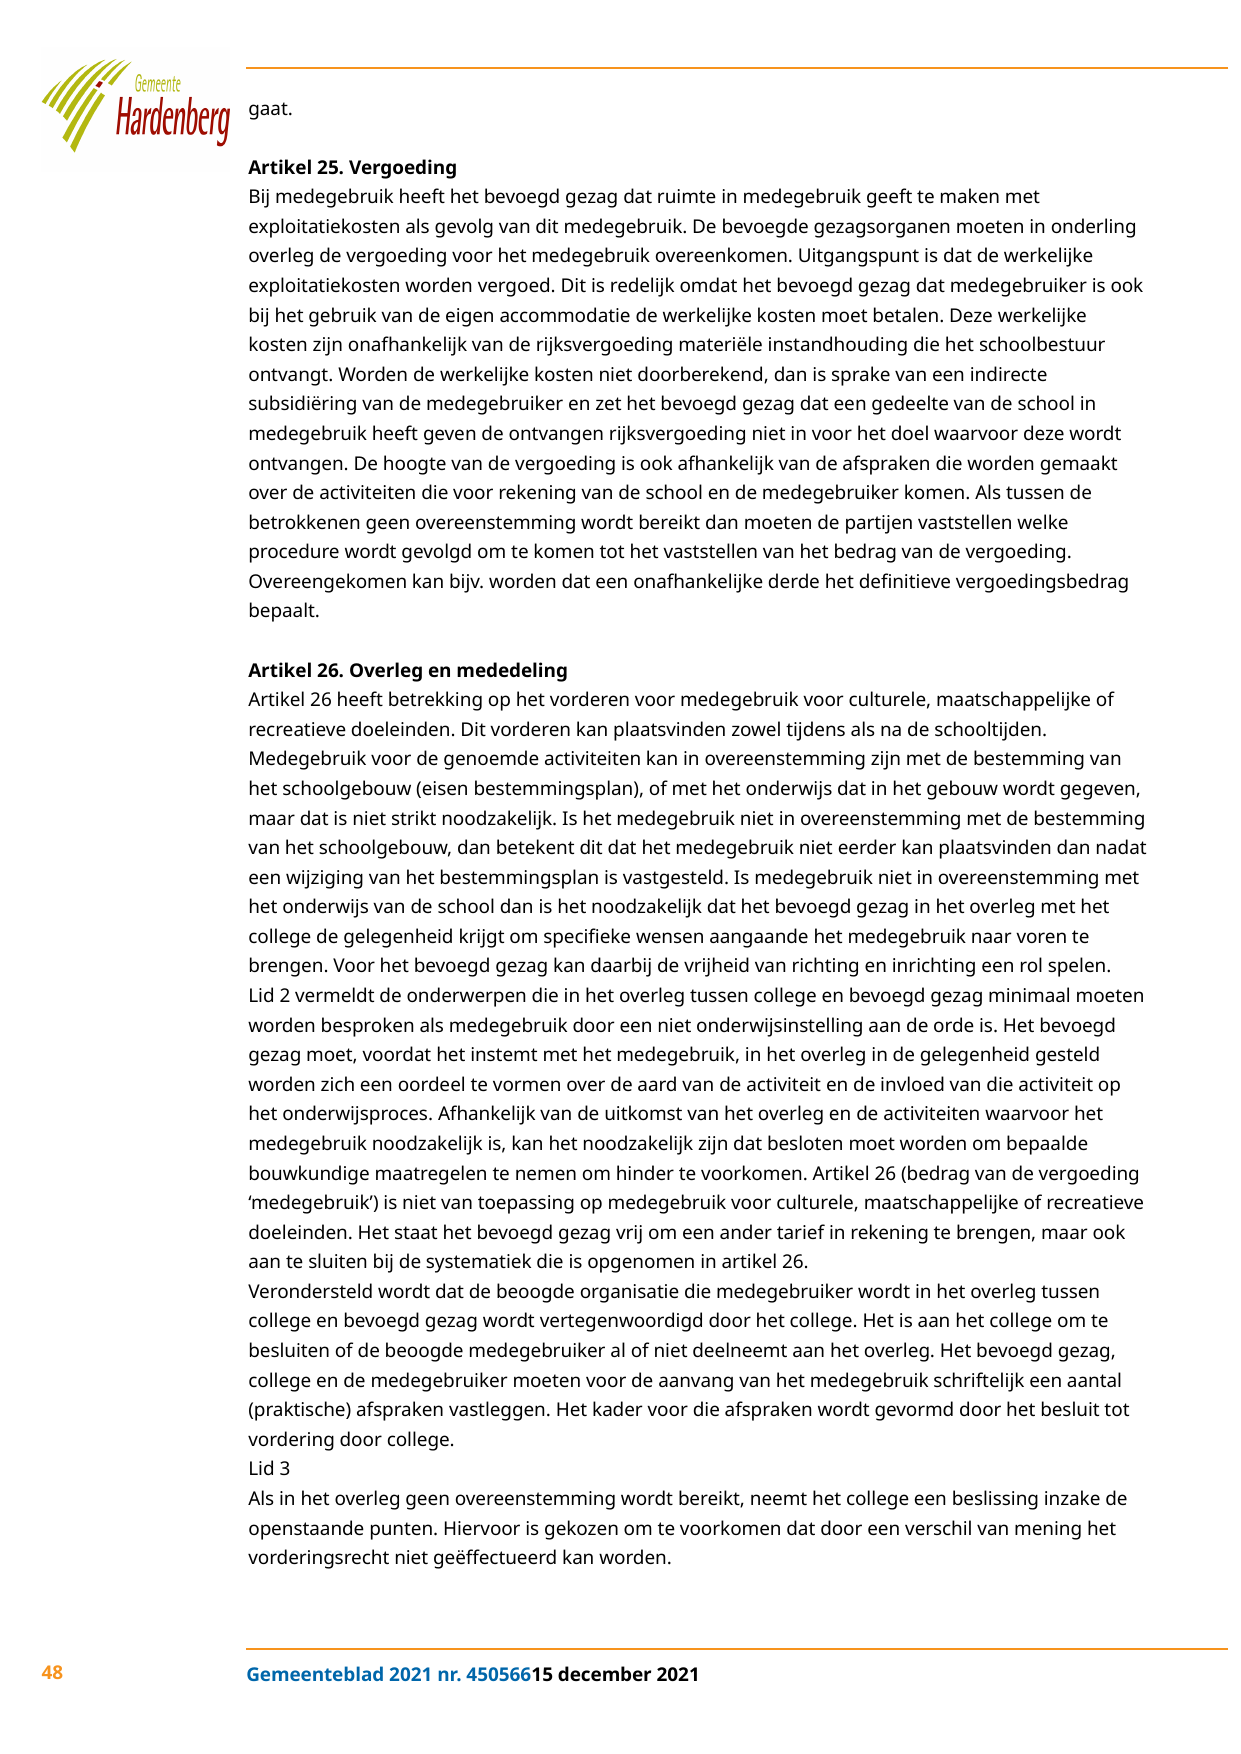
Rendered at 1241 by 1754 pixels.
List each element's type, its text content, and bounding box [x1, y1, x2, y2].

text gaat. [248, 95, 1152, 121]
text Bij medegebruik heeft het bevoegd gezag dat ruimte in medegebruik geeft te maken met exploitatiekosten als gevolg van dit medegebruik. De bevoegde gezagsorganen moeten in onderling overleg de vergoeding voor het medegebruik overeenkomen. Uitgangspunt is dat de werkelijke exploitatiekosten worden vergoed. Dit is redelijk omdat het bevoegd gezag dat medegebruiker is ook bij het gebruik van de eigen accommodatie de werkelijke kosten moet betalen. Deze werkelijke kosten zijn onafhankelijk van de rijksvergoeding materiële instandhouding die het schoolbestuur ontvangt. Worden de werkelijke kosten niet doorberekend, dan is sprake van een indirecte subsidiëring van de medegebruiker en zet het bevoegd gezag dat een gedeelte van de school in medegebruik heeft geven de ontvangen rijksvergoeding niet in voor het doel waarvoor deze wordt ontvangen. De hoogte van de vergoeding is ook afhankelijk van de afspraken die worden gemaakt over de activiteiten die voor rekening van de school en de medegebruiker komen. Als tussen de betrokkenen geen overeenstemming wordt bereikt dan moeten de partijen vaststellen welke procedure wordt gevolgd om te komen tot het vaststellen van het bedrag van de vergoeding. Overeengekomen kan bijv. worden dat een onafhankelijke derde het definitieve vergoedingsbedrag bepaalt. [248, 183, 1152, 623]
text Verondersteld wordt dat de beoogde organisatie die medegebruiker wordt in het overleg tussen college en bevoegd gezag wordt vertegenwoordigd door het college. Het is aan het college om te besluiten of de beoogde medegebruiker al of niet deelneemt aan het overleg. Het bevoegd gezag, college en de medegebruiker moeten voor de aanvang van het medegebruik schriftelijk een aantal (praktische) afspraken vastleggen. Het kader voor die afspraken wordt gevormd door het besluit tot vordering door college. [248, 1278, 1152, 1452]
text Artikel 25. Vergoeding [248, 154, 1152, 180]
text Lid 3 [248, 1456, 1152, 1481]
text Als in het overleg geen overeenstemming wordt bereikt, neemt het college een beslissing inzake de openstaande punten. Hiervoor is gekozen om te voorkomen dat door een verschil van mening het vorderingsrecht niet geëffectueerd kan worden. [248, 1485, 1152, 1570]
text Lid 2 vermeldt de onderwerpen die in het overleg tussen college en bevoegd gezag minimaal moeten worden besproken als medegebruik door een niet onderwijsinstelling aan de orde is. Het bevoegd gezag moet, voordat het instemt met het medegebruik, in het overleg in de gelegenheid gesteld worden zich een oordeel te vormen over de aard van de activiteit en de invloed van die activiteit op het onderwijsproces. Afhankelijk van de uitkomst van het overleg en de activiteiten waarvoor het medegebruik noodzakelijk is, kan het noodzakelijk zijn dat besloten moet worden om bepaalde bouwkundige maatregelen te nemen om hinder te voorkomen. Artikel 26 (bedrag van de vergoeding ‘medegebruik’) is niet van toepassing op medegebruik voor culturele, maatschappelijke of recreatieve doeleinden. Het staat het bevoegd gezag vrij om een ander tarief in rekening te brengen, maar ook aan te sluiten bij de systematiek die is opgenomen in artikel 26. [248, 982, 1152, 1274]
text Artikel 26. Overleg en mededeling [248, 657, 1152, 683]
picture [41, 47, 231, 172]
text Artikel 26 heeft betrekking op het vorderen voor medegebruik voor culturele, maatschappelijke of recreatieve doeleinden. Dit vorderen kan plaatsvinden zowel tijdens als na de schooltijden. Medegebruik voor de genoemde activiteiten kan in overeenstemming zijn met de bestemming van het schoolgebouw (eisen bestemmingsplan), of met het onderwijs dat in het gebouw wordt gegeven, maar dat is niet strikt noodzakelijk. Is het medegebruik niet in overeenstemming met de bestemming van het schoolgebouw, dan betekent dit dat het medegebruik niet eerder kan plaatsvinden dan nadat een wijziging van het bestemmingsplan is vastgesteld. Is medegebruik niet in overeenstemming met het onderwijs van de school dan is het noodzakelijk dat het bevoegd gezag in het overleg met het college de gelegenheid krijgt om specifieke wensen aangaande het medegebruik naar voren te brengen. Voor het bevoegd gezag kan daarbij de vrijheid van richting en inrichting een rol spelen. [248, 686, 1152, 978]
